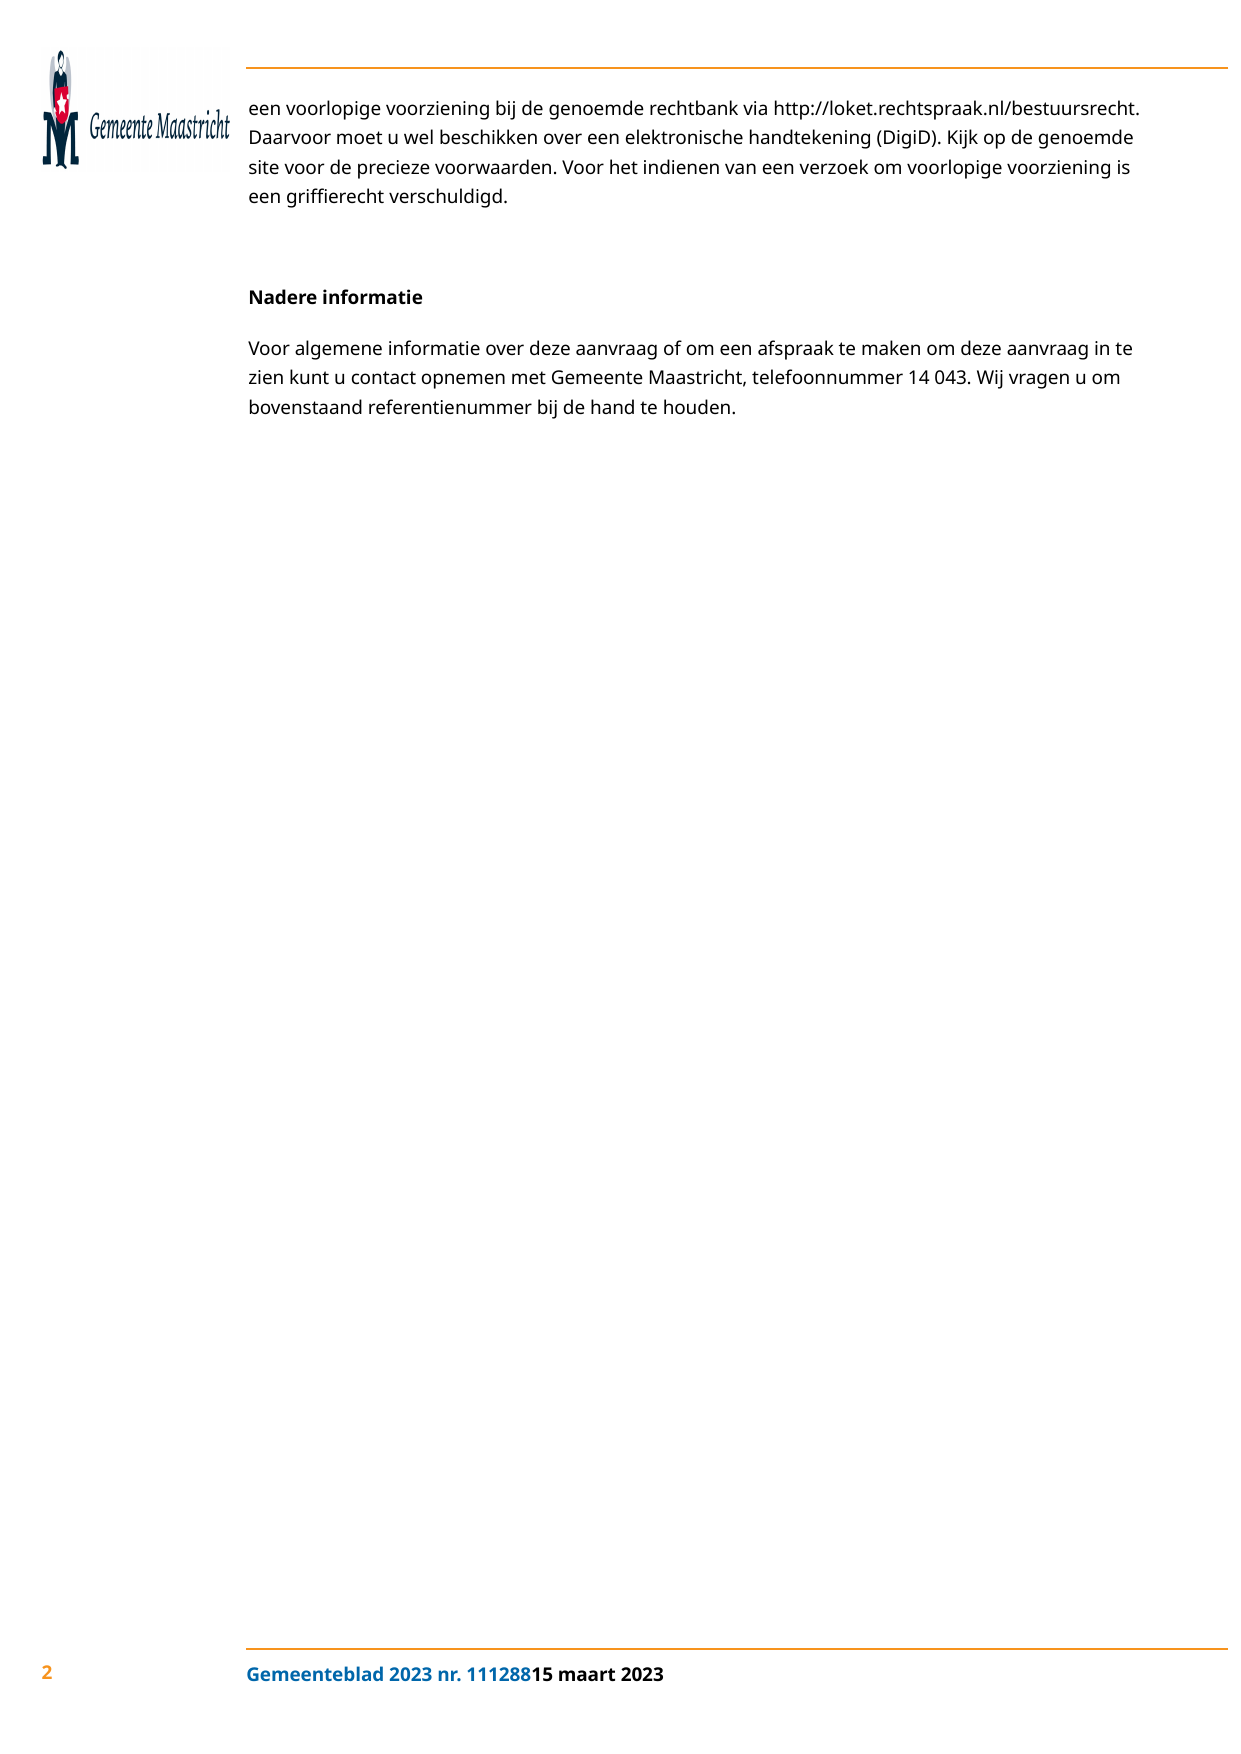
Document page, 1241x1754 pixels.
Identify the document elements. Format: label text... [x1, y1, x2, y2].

text een voorlopige voorziening bij de genoemde rechtbank via http://loket.rechtspraak.nl/bestuursrecht. Daarvoor moet u wel beschikken over een elektronische handtekening (DigiD). Kijk op de genoemde site voor de precieze voorwaarden. Voor het indienen van een verzoek om voorlopige voorziening is een griffierecht verschuldigd. [248, 95, 1152, 209]
text Nadere informatie [248, 284, 1152, 310]
picture [41, 47, 231, 172]
text Voor algemene informatie over deze aanvraag of om een afspraak te maken om deze aanvraag in te zien kunt u contact opnemen met Gemeente Maastricht, telefoonnummer 14 043. Wij vragen u om bovenstaand referentienummer bij de hand te houden. [248, 335, 1152, 420]
